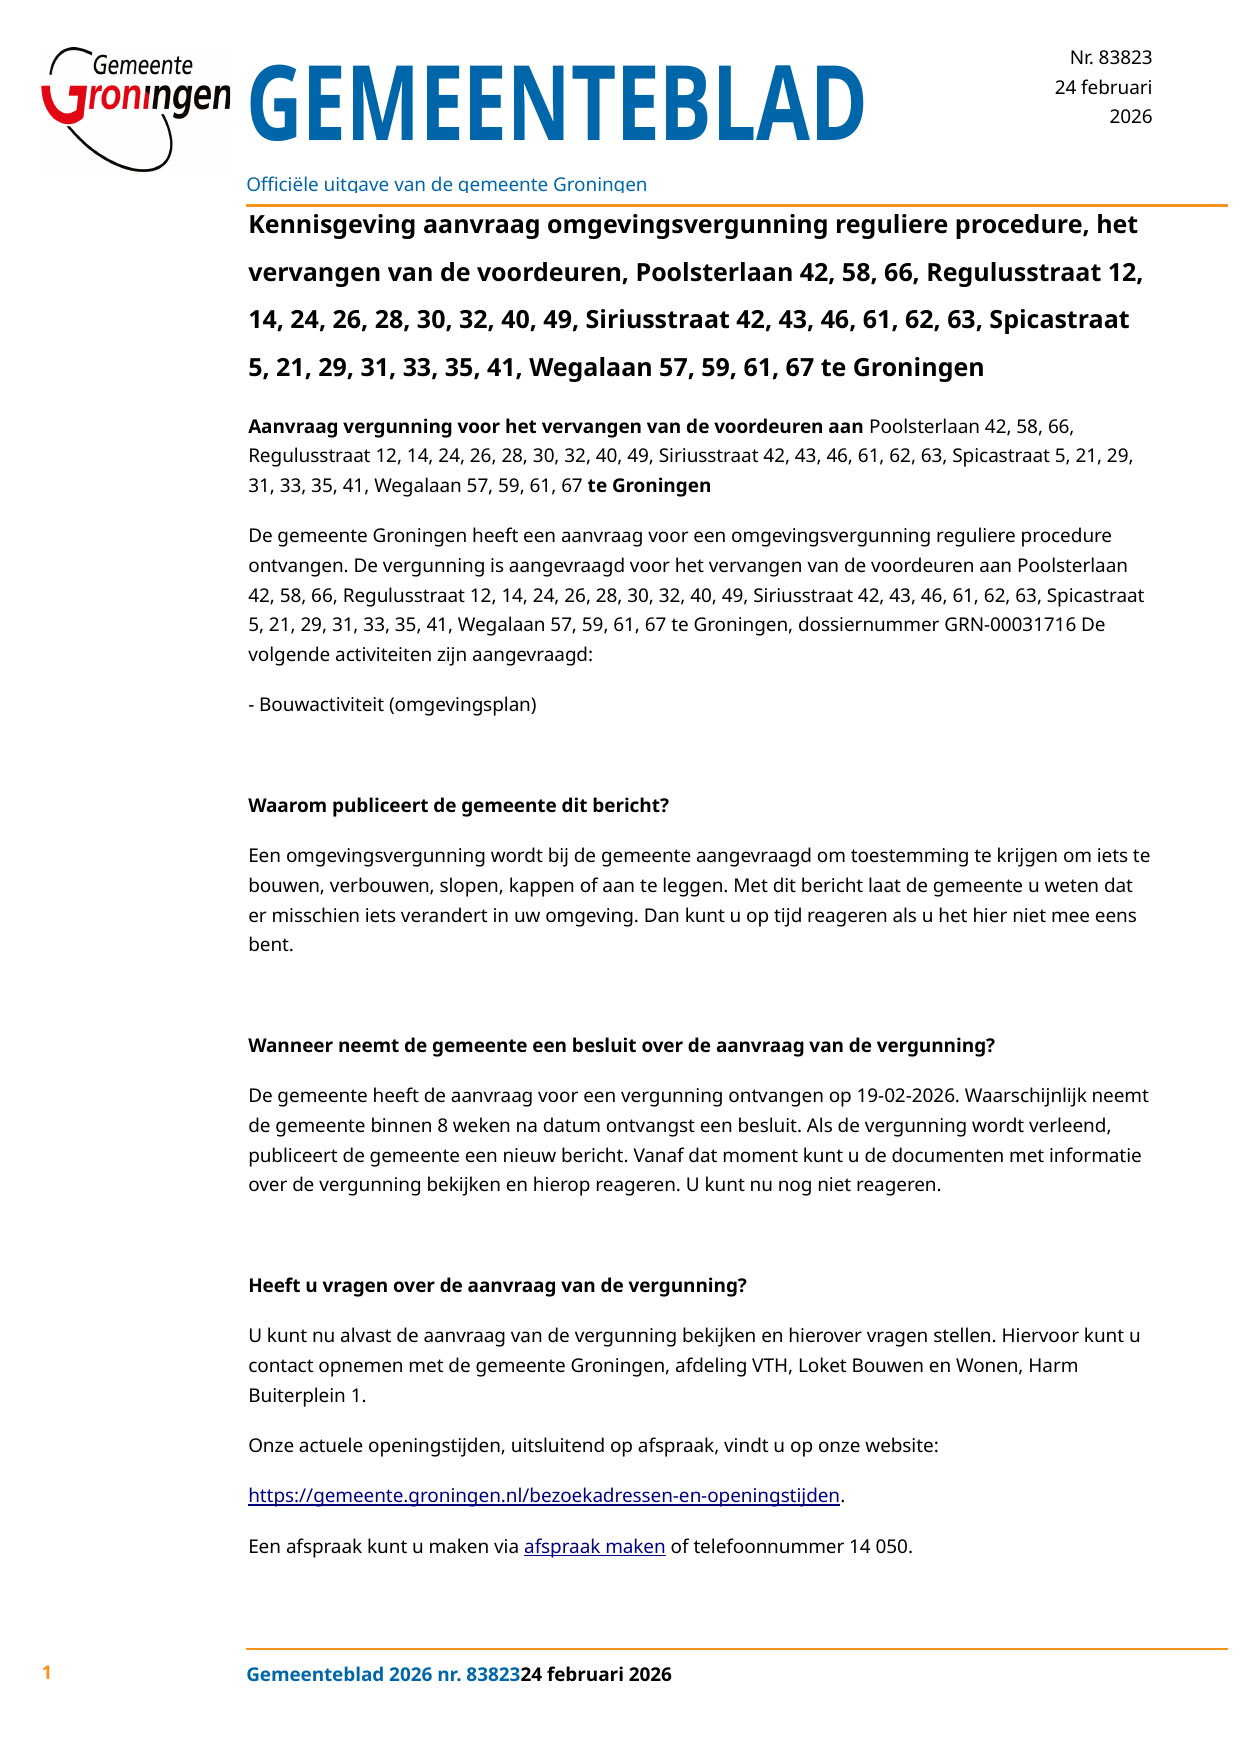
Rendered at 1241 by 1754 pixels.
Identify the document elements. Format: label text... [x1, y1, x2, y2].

text De gemeente Groningen heeft een aanvraag voor een omgevingsvergunning reguliere procedure ontvangen. De vergunning is aangevraagd voor het vervangen van de voordeuren aan Poolsterlaan 42, 58, 66, Regulusstraat 12, 14, 24, 26, 28, 30, 32, 40, 49, Siriusstraat 42, 43, 46, 61, 62, 63, Spicastraat 5, 21, 29, 31, 33, 35, 41, Wegalaan 57, 59, 61, 67 te Groningen, dossiernummer GRN-00031716 De volgende activiteiten zijn aangevraagd: [248, 523, 1152, 667]
text Kennisgeving aanvraag omgevingsvergunning reguliere procedure, het vervangen van de voordeuren, Poolsterlaan 42, 58, 66, Regulusstraat 12, 14, 24, 26, 28, 30, 32, 40, 49, Siriusstraat 42, 43, 46, 61, 62, 63, Spicastraat 5, 21, 29, 31, 33, 35, 41, Wegalaan 57, 59, 61, 67 te Groningen [248, 207, 1152, 384]
text https://gemeente.groningen.nl/bezoekadressen-en-openingstijden. [248, 1483, 1152, 1508]
text Een omgevingsvergunning wordt bij de gemeente aangevraagd om toestemming te krijgen om iets te bouwen, verbouwen, slopen, kappen of aan te leggen. Met dit bericht laat de gemeente u weten dat er misschien iets verandert in uw omgeving. Dan kunt u op tijd reageren als u het hier niet mee eens bent. [248, 843, 1152, 957]
text De gemeente heeft de aanvraag voor een vergunning ontvangen op 19-02-2026. Waarschijnlijk neemt de gemeente binnen 8 weken na datum ontvangst een besluit. Als de vergunning wordt verleend, publiceert de gemeente een nieuw bericht. Vanaf dat moment kunt u de documenten met informatie over de vergunning bekijken en hierop reageren. U kunt nu nog niet reageren. [248, 1083, 1152, 1197]
text - Bouwactiviteit (omgevingsplan) [248, 691, 1152, 717]
text Heeft u vragen over de aanvraag van de vergunning? [248, 1272, 1152, 1298]
text Wanneer neemt de gemeente een besluit over de aanvraag van de vergunning? [248, 1032, 1152, 1058]
picture [41, 47, 231, 172]
text U kunt nu alvast de aanvraag van de vergunning bekijken en hierover vragen stellen. Hiervoor kunt u contact opnemen met de gemeente Groningen, afdeling VTH, Loket Bouwen en Wonen, Harm Buiterplein 1. [248, 1323, 1152, 1408]
text Een afspraak kunt u maken via afspraak maken of telefoonnummer 14 050. [248, 1533, 1152, 1559]
text Waarom publiceert de gemeente dit bericht? [248, 792, 1152, 818]
text Onze actuele openingstijden, uitsluitend op afspraak, vindt u op onze website: [248, 1432, 1152, 1458]
text Aanvraag vergunning voor het vervangen van de voordeuren aan Poolsterlaan 42, 58, 66, Regulusstraat 12, 14, 24, 26, 28, 30, 32, 40, 49, Siriusstraat 42, 43, 46, 61, 62, 63, Spicastraat 5, 21, 29, 31, 33, 35, 41, Wegalaan 57, 59, 61, 67 te Groningen [248, 413, 1152, 498]
